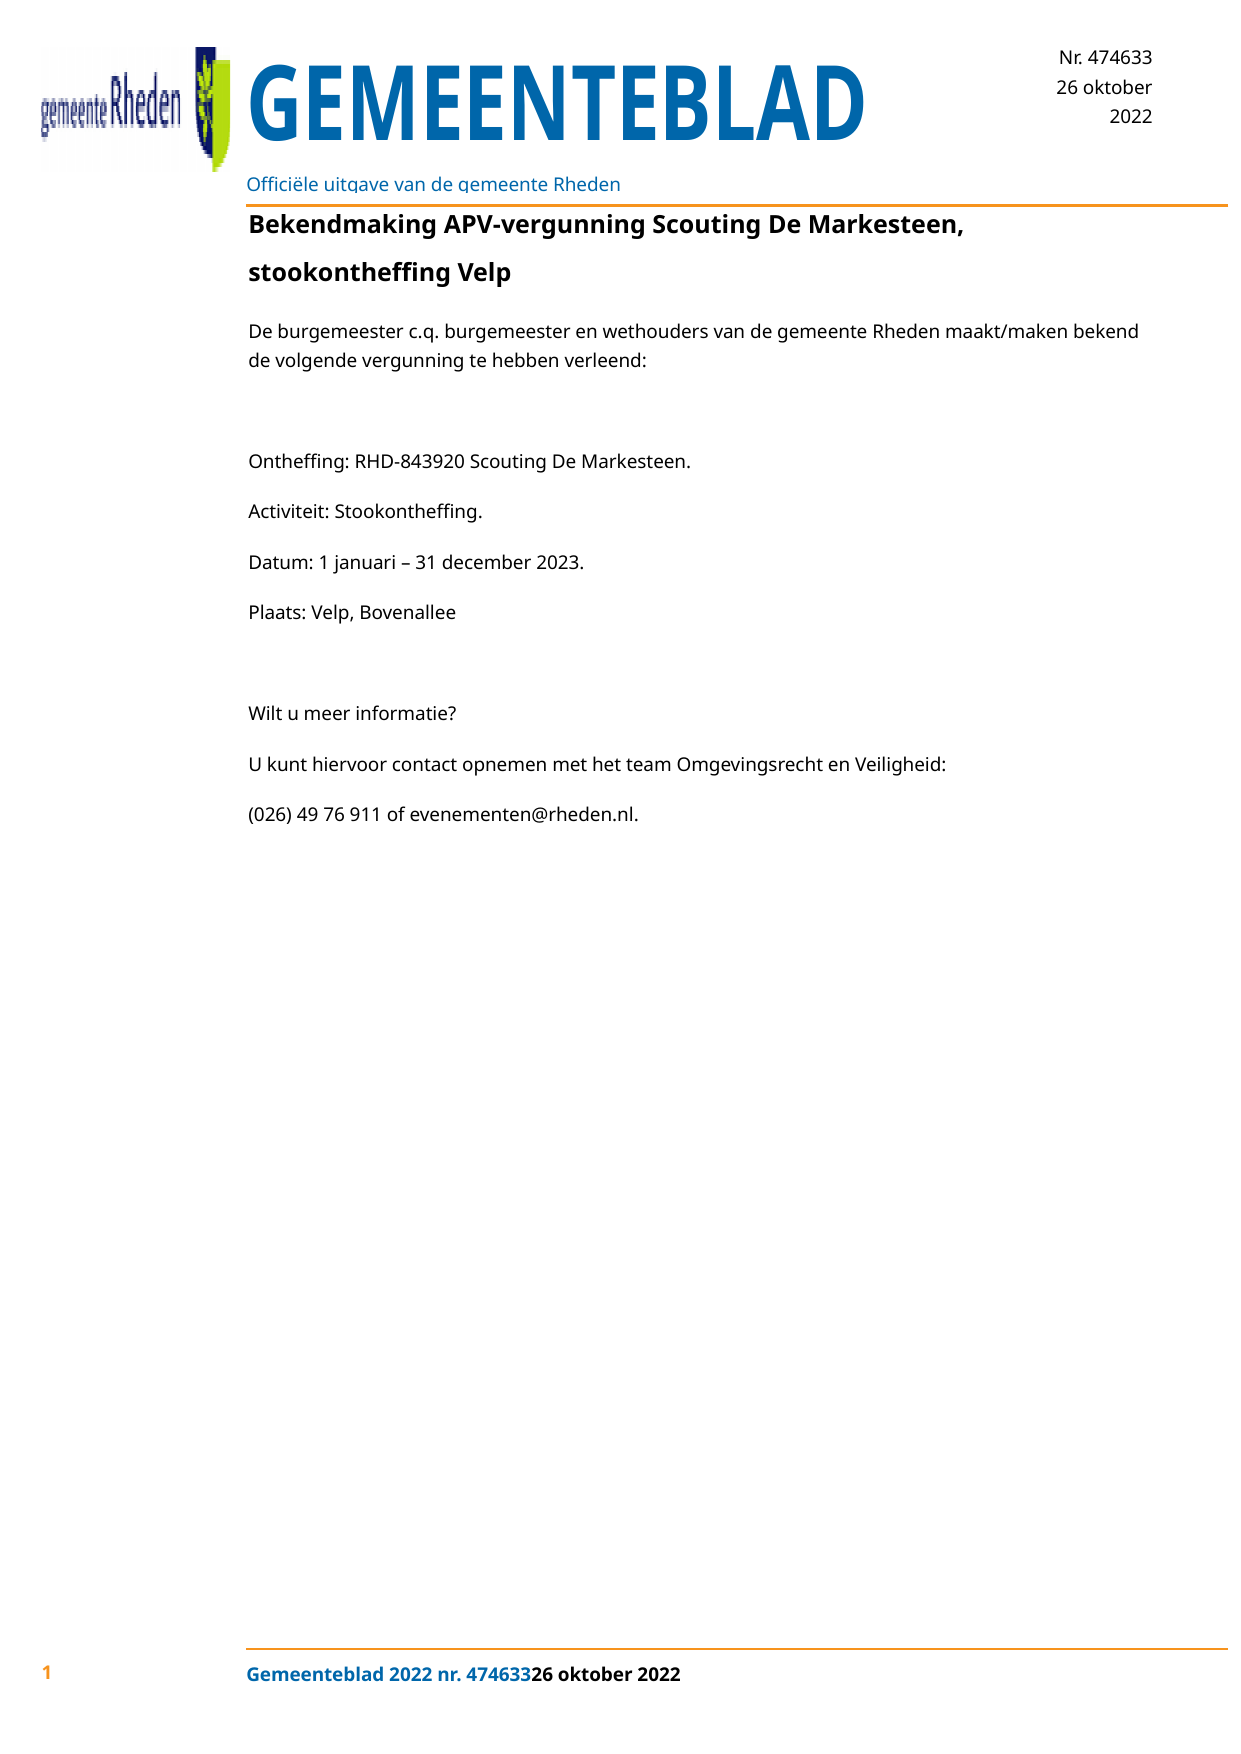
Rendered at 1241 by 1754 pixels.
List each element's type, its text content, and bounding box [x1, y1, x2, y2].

text Ontheffing: RHD-843920 Scouting De Markesteen. [248, 448, 1152, 474]
text (026) 49 76 911 of evenementen@rheden.nl. [248, 801, 1152, 827]
text Plaats: Velp, Bovenallee [248, 599, 1152, 625]
text U kunt hiervoor contact opnemen met het team Omgevingsrecht en Veiligheid: [248, 751, 1152, 777]
text Datum: 1 januari – 31 december 2023. [248, 549, 1152, 575]
text Activiteit: Stookontheffing. [248, 499, 1152, 524]
text De burgemeester c.q. burgemeester en wethouders van de gemeente Rheden maakt/maken bekend de volgende vergunning te hebben verleend: [248, 318, 1152, 373]
text Wilt u meer informatie? [248, 700, 1152, 726]
picture [41, 47, 231, 172]
text Bekendmaking APV-vergunning Scouting De Markesteen, stookontheffing Velp [248, 207, 1152, 288]
